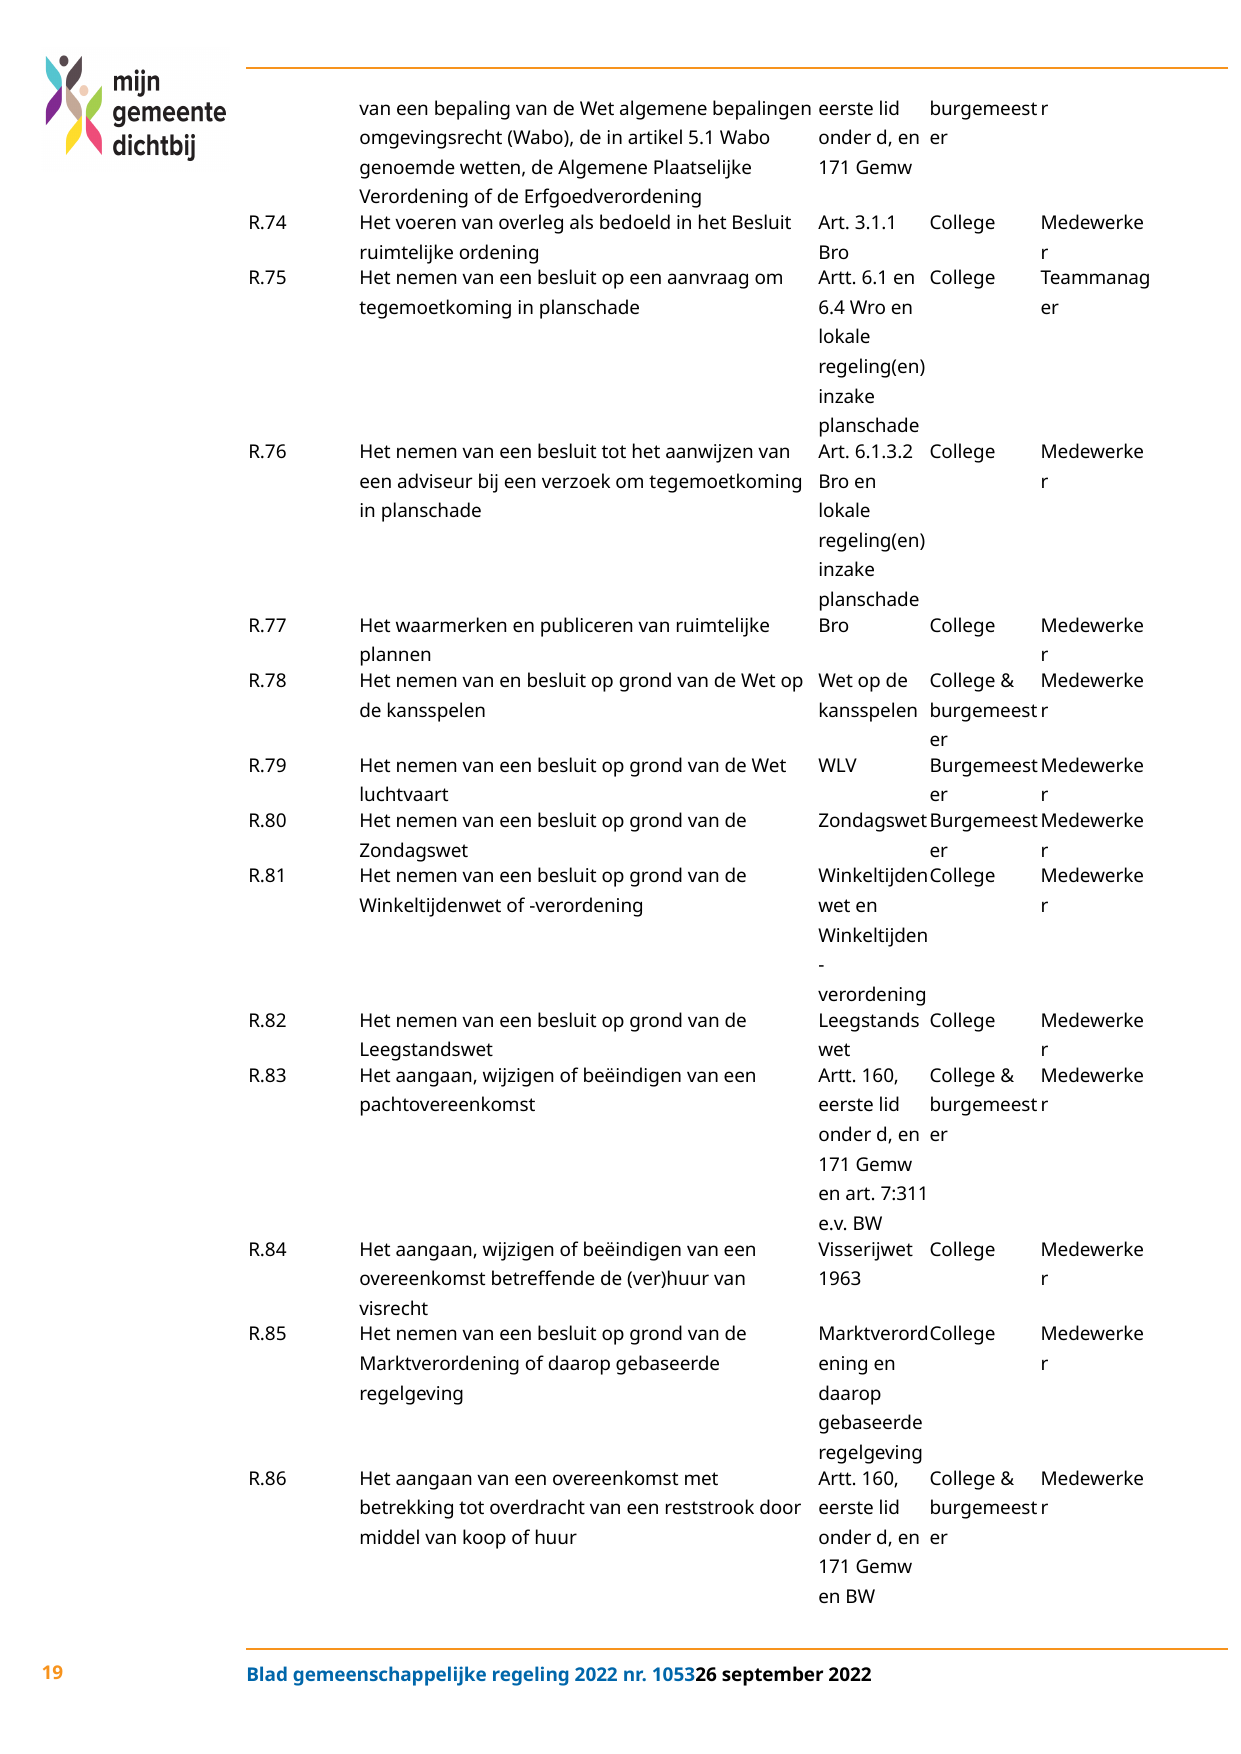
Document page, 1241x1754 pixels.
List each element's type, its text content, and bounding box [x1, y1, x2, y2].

table_cell Burgemeester [929, 752, 1040, 807]
table_cell Medewerker [1040, 808, 1152, 863]
table_cell Medewerker [1040, 667, 1152, 752]
table_cell van een bepaling van de Wet algemene bepalingen omgevingsrecht (Wabo), de in artikel 5.1 Wabo genoemde wetten, de Algemene Plaatselijke Verordening of de Erfgoedverordening [359, 95, 818, 209]
table_cell College [929, 1236, 1040, 1321]
table_cell WLV [818, 752, 929, 807]
table_cell R.74 [248, 209, 359, 264]
table_cell Het nemen van een besluit op een aanvraag om tegemoetkoming in planschade [359, 265, 818, 438]
table_cell Medewerker [1040, 1007, 1152, 1062]
table_cell Medewerker [1040, 209, 1152, 264]
table_cell Het waarmerken en publiceren van ruimtelijke plannen [359, 612, 818, 667]
table_cell Artt. 6.1 en 6.4 Wro en lokale regeling(en) inzake planschade [818, 265, 929, 438]
table_cell College [929, 209, 1040, 264]
table_cell R.75 [248, 265, 359, 438]
table_cell R.82 [248, 1007, 359, 1062]
table_cell Zondagswet [818, 808, 929, 863]
table_cell College & burgemeester [929, 667, 1040, 752]
table_cell Het nemen van en besluit op grond van de Wet op de kansspelen [359, 667, 818, 752]
table_cell Artt. 160, eerste lid onder d, en 171 Gemw en art. 7:311 e.v. BW [818, 1062, 929, 1236]
table_cell Het nemen van een besluit op grond van de Marktverordening of daarop gebaseerde regelgeving [359, 1321, 818, 1465]
table_cell Het nemen van een besluit op grond van de Leegstandswet [359, 1007, 818, 1062]
table_cell Het aangaan van een overeenkomst met betrekking tot overdracht van een reststrook door middel van koop of huur [359, 1465, 818, 1609]
table_cell eerste lid onder d, en 171 Gemw [818, 95, 929, 209]
table_cell Bro [818, 612, 929, 667]
table_cell Het nemen van een besluit op grond van de Winkeltijdenwet of -verordening [359, 863, 818, 1007]
table_cell Art. 3.1.1 Bro [818, 209, 929, 264]
table_cell Leegstandswet [818, 1007, 929, 1062]
table_cell College [929, 612, 1040, 667]
table_cell Medewerker [1040, 612, 1152, 667]
table_cell r [1040, 95, 1152, 209]
table_cell Het nemen van een besluit op grond van de Wet luchtvaart [359, 752, 818, 807]
table_cell College & burgemeester [929, 1062, 1040, 1236]
table_cell burgemeester [929, 95, 1040, 209]
table_cell Medewerker [1040, 1062, 1152, 1236]
table_cell Medewerker [1040, 1321, 1152, 1465]
table_cell Teammanager [1040, 265, 1152, 438]
table_cell R.84 [248, 1236, 359, 1321]
table_cell R.78 [248, 667, 359, 752]
table_cell R.83 [248, 1062, 359, 1236]
table_cell College [929, 863, 1040, 1007]
table_cell College & burgemeester [929, 1465, 1040, 1609]
table_cell Het aangaan, wijzigen of beëindigen van een pachtovereenkomst [359, 1062, 818, 1236]
table_cell Medewerker [1040, 438, 1152, 612]
table_cell R.77 [248, 612, 359, 667]
table_cell College [929, 438, 1040, 612]
table_cell Visserijwet 1963 [818, 1236, 929, 1321]
table_cell Winkeltijdenwet en Winkeltijden-verordening [818, 863, 929, 1007]
table_cell Artt. 160, eerste lid onder d, en 171 Gemw en BW [818, 1465, 929, 1609]
table_cell Marktverordening en daarop gebaseerde regelgeving [818, 1321, 929, 1465]
table_cell Het voeren van overleg als bedoeld in het Besluit ruimtelijke ordening [359, 209, 818, 264]
table_cell Art. 6.1.3.2 Bro en lokale regeling(en) inzake planschade [818, 438, 929, 612]
table_cell Medewerker [1040, 752, 1152, 807]
table_cell Medewerker [1040, 863, 1152, 1007]
table_cell [248, 95, 359, 209]
picture [41, 47, 231, 172]
table_cell Het aangaan, wijzigen of beëindigen van een overeenkomst betreffende de (ver)huur van visrecht [359, 1236, 818, 1321]
table_cell R.80 [248, 808, 359, 863]
table_cell Het nemen van een besluit op grond van de Zondagswet [359, 808, 818, 863]
table_cell R.86 [248, 1465, 359, 1609]
table_cell R.85 [248, 1321, 359, 1465]
table_cell R.79 [248, 752, 359, 807]
table_cell R.81 [248, 863, 359, 1007]
table_cell R.76 [248, 438, 359, 612]
table_cell Wet op de kansspelen [818, 667, 929, 752]
table_cell Medewerker [1040, 1236, 1152, 1321]
table_cell College [929, 1007, 1040, 1062]
table_cell College [929, 1321, 1040, 1465]
table_cell Burgemeester [929, 808, 1040, 863]
table_cell Het nemen van een besluit tot het aanwijzen van een adviseur bij een verzoek om tegemoetkoming in planschade [359, 438, 818, 612]
table_cell College [929, 265, 1040, 438]
table_cell Medewerker [1040, 1465, 1152, 1609]
